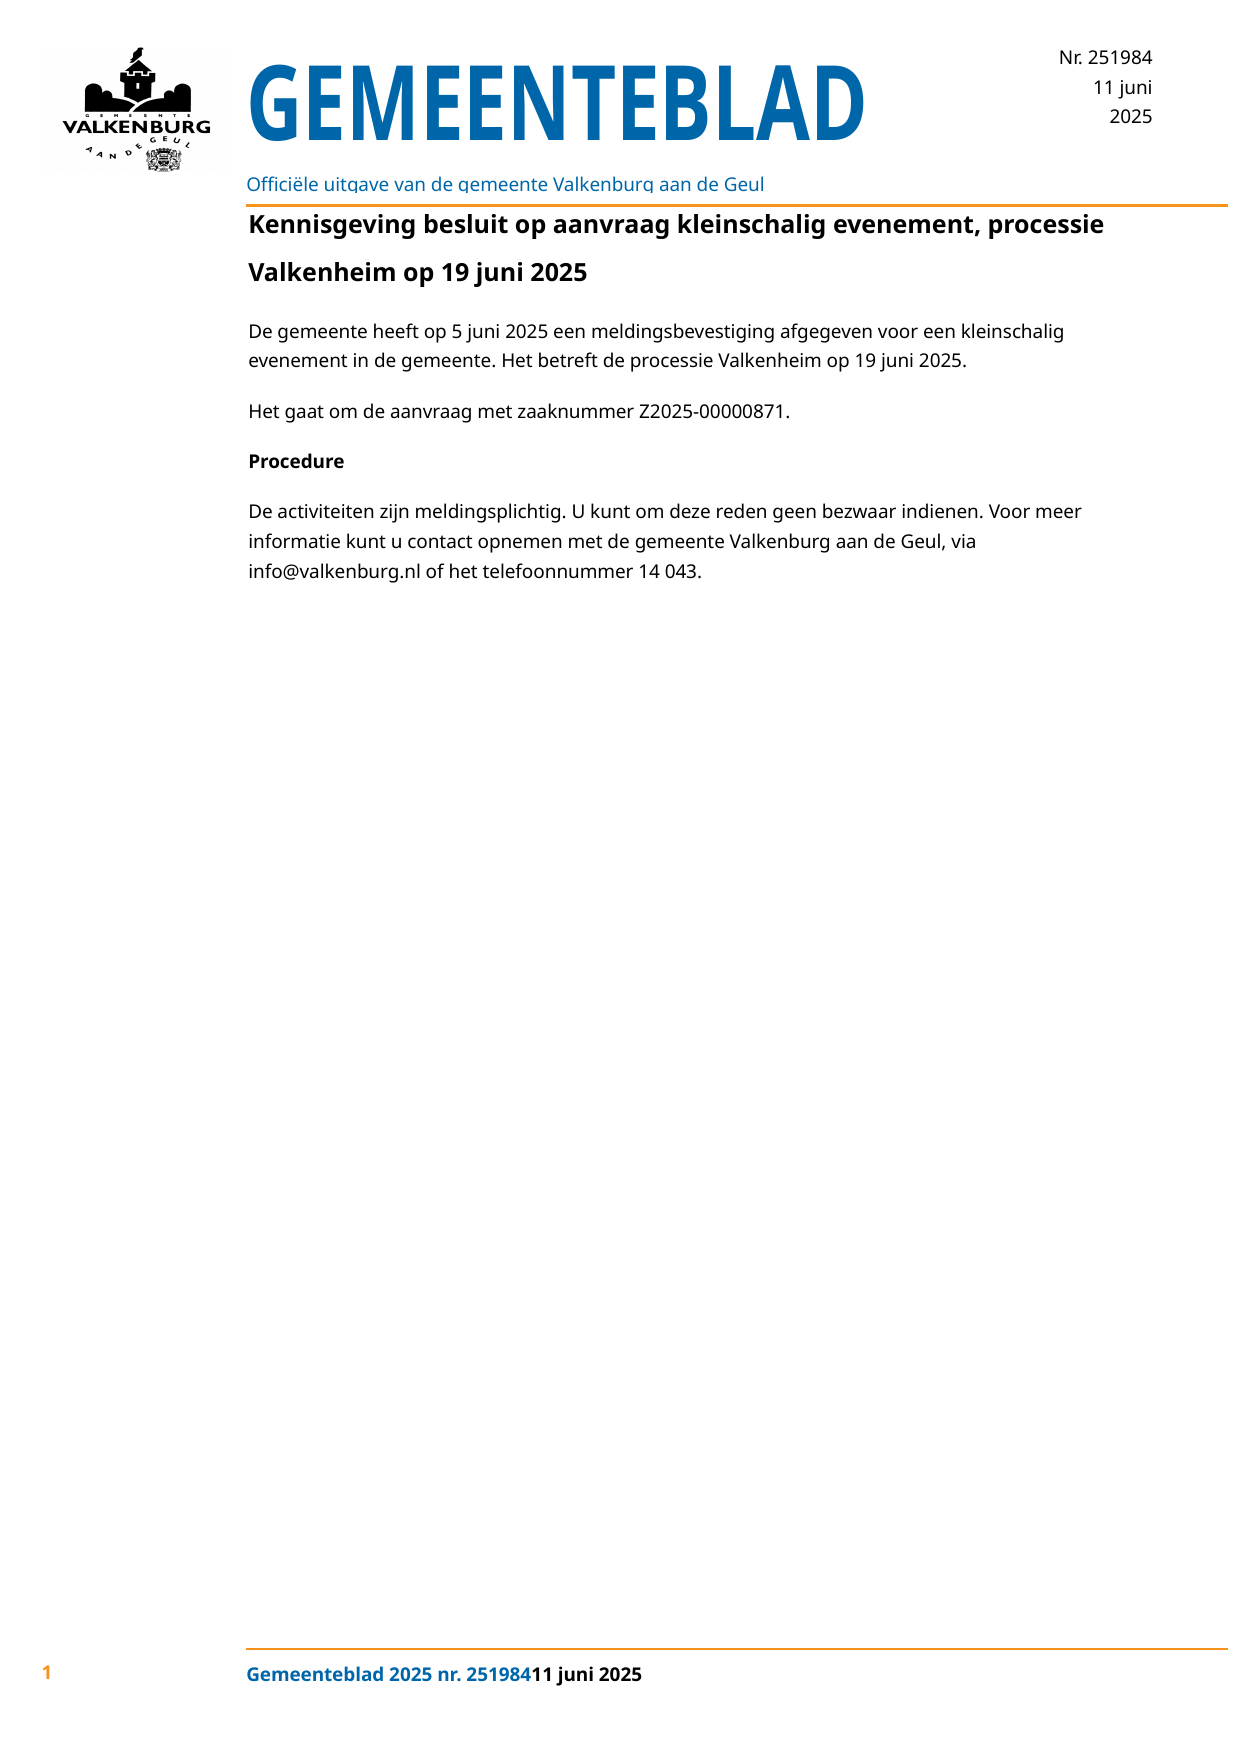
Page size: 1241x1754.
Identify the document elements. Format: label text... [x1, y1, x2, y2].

picture [41, 47, 231, 172]
text Kennisgeving besluit op aanvraag kleinschalig evenement, processie Valkenheim op 19 juni 2025 [248, 207, 1152, 288]
text De activiteiten zijn meldingsplichtig. U kunt om deze reden geen bezwaar indienen. Voor meer informatie kunt u contact opnemen met de gemeente Valkenburg aan de Geul, via info@valkenburg.nl of het telefoonnummer 14 043. [248, 499, 1152, 584]
text De gemeente heeft op 5 juni 2025 een meldingsbevestiging afgegeven voor een kleinschalig evenement in de gemeente. Het betreft de processie Valkenheim op 19 juni 2025. [248, 318, 1152, 373]
text Procedure [248, 448, 1152, 474]
text Het gaat om de aanvraag met zaaknummer Z2025-00000871. [248, 398, 1152, 424]
